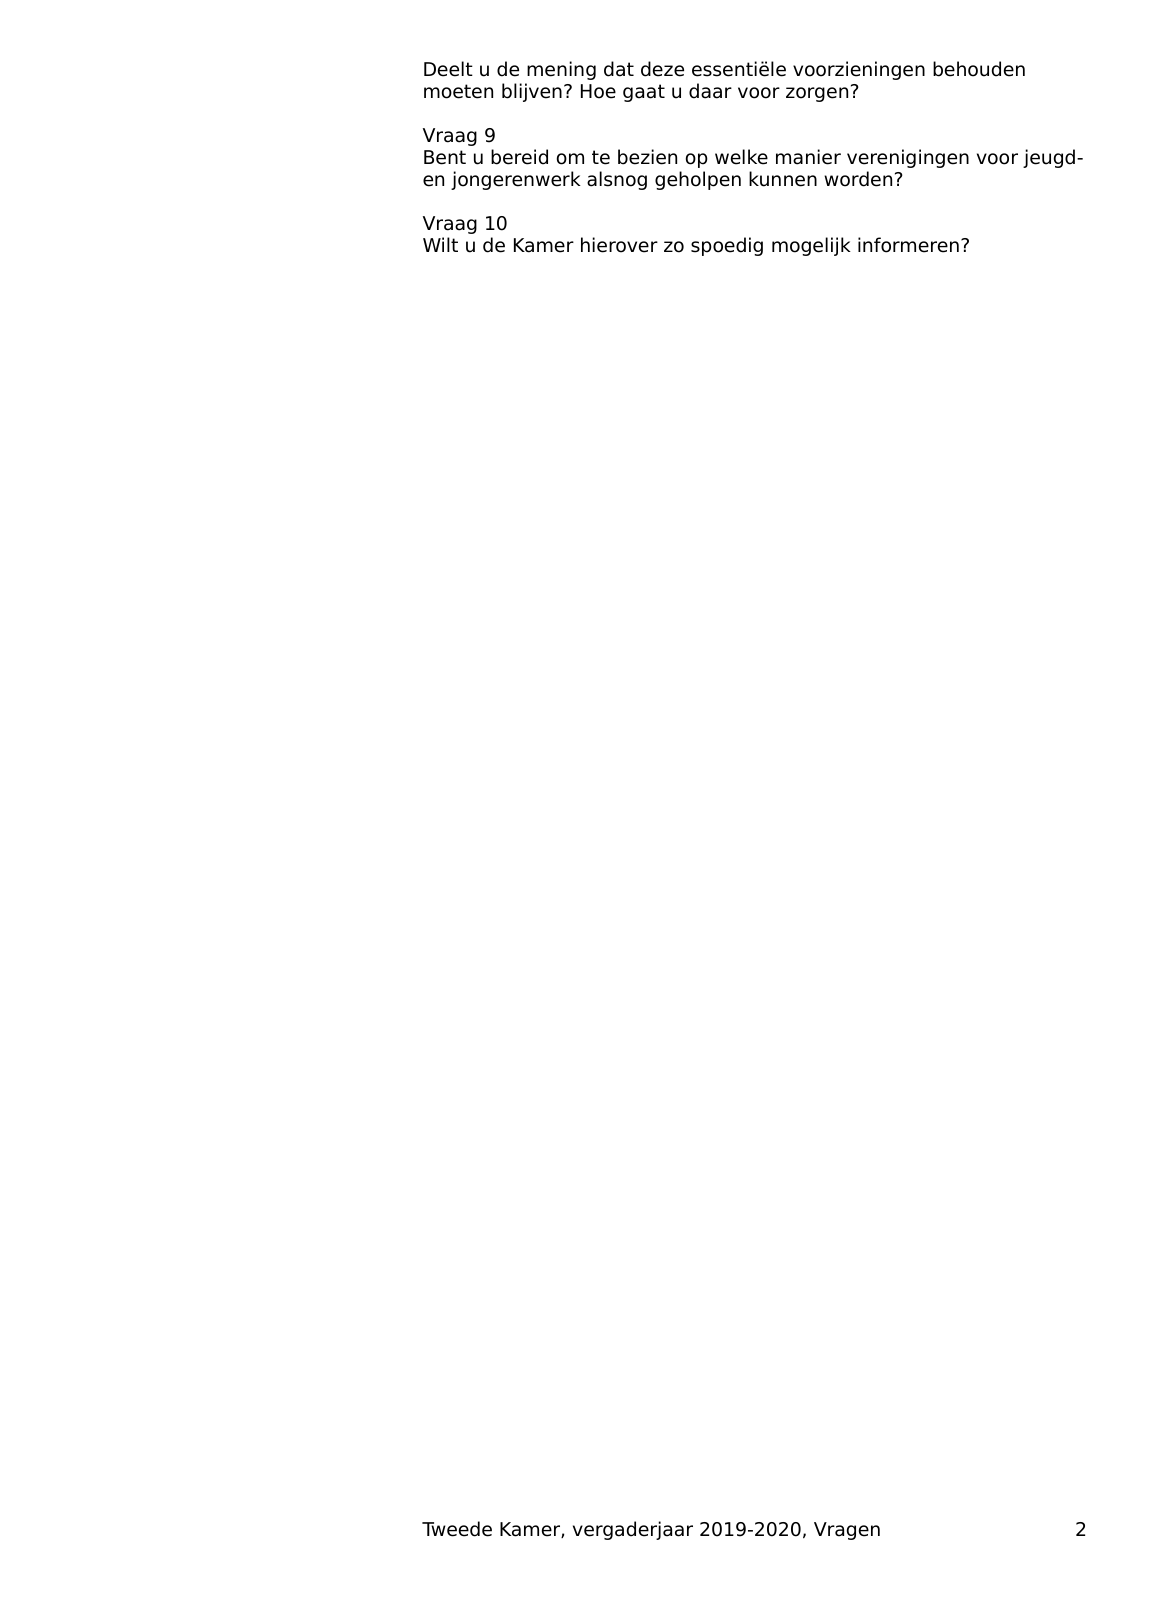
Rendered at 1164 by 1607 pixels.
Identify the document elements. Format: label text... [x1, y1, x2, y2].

text Vraag 10 [422, 213, 1087, 235]
text Vraag 9 [422, 125, 1087, 147]
text Wilt u de Kamer hierover zo spoedig mogelijk informeren? [422, 235, 1087, 257]
text Deelt u de mening dat deze essentiële voorzieningen behouden moeten blijven? Hoe gaat u daar voor zorgen? [422, 59, 1087, 103]
text Bent u bereid om te bezien op welke manier verenigingen voor jeugd- en jongerenwerk alsnog geholpen kunnen worden? [422, 147, 1087, 191]
